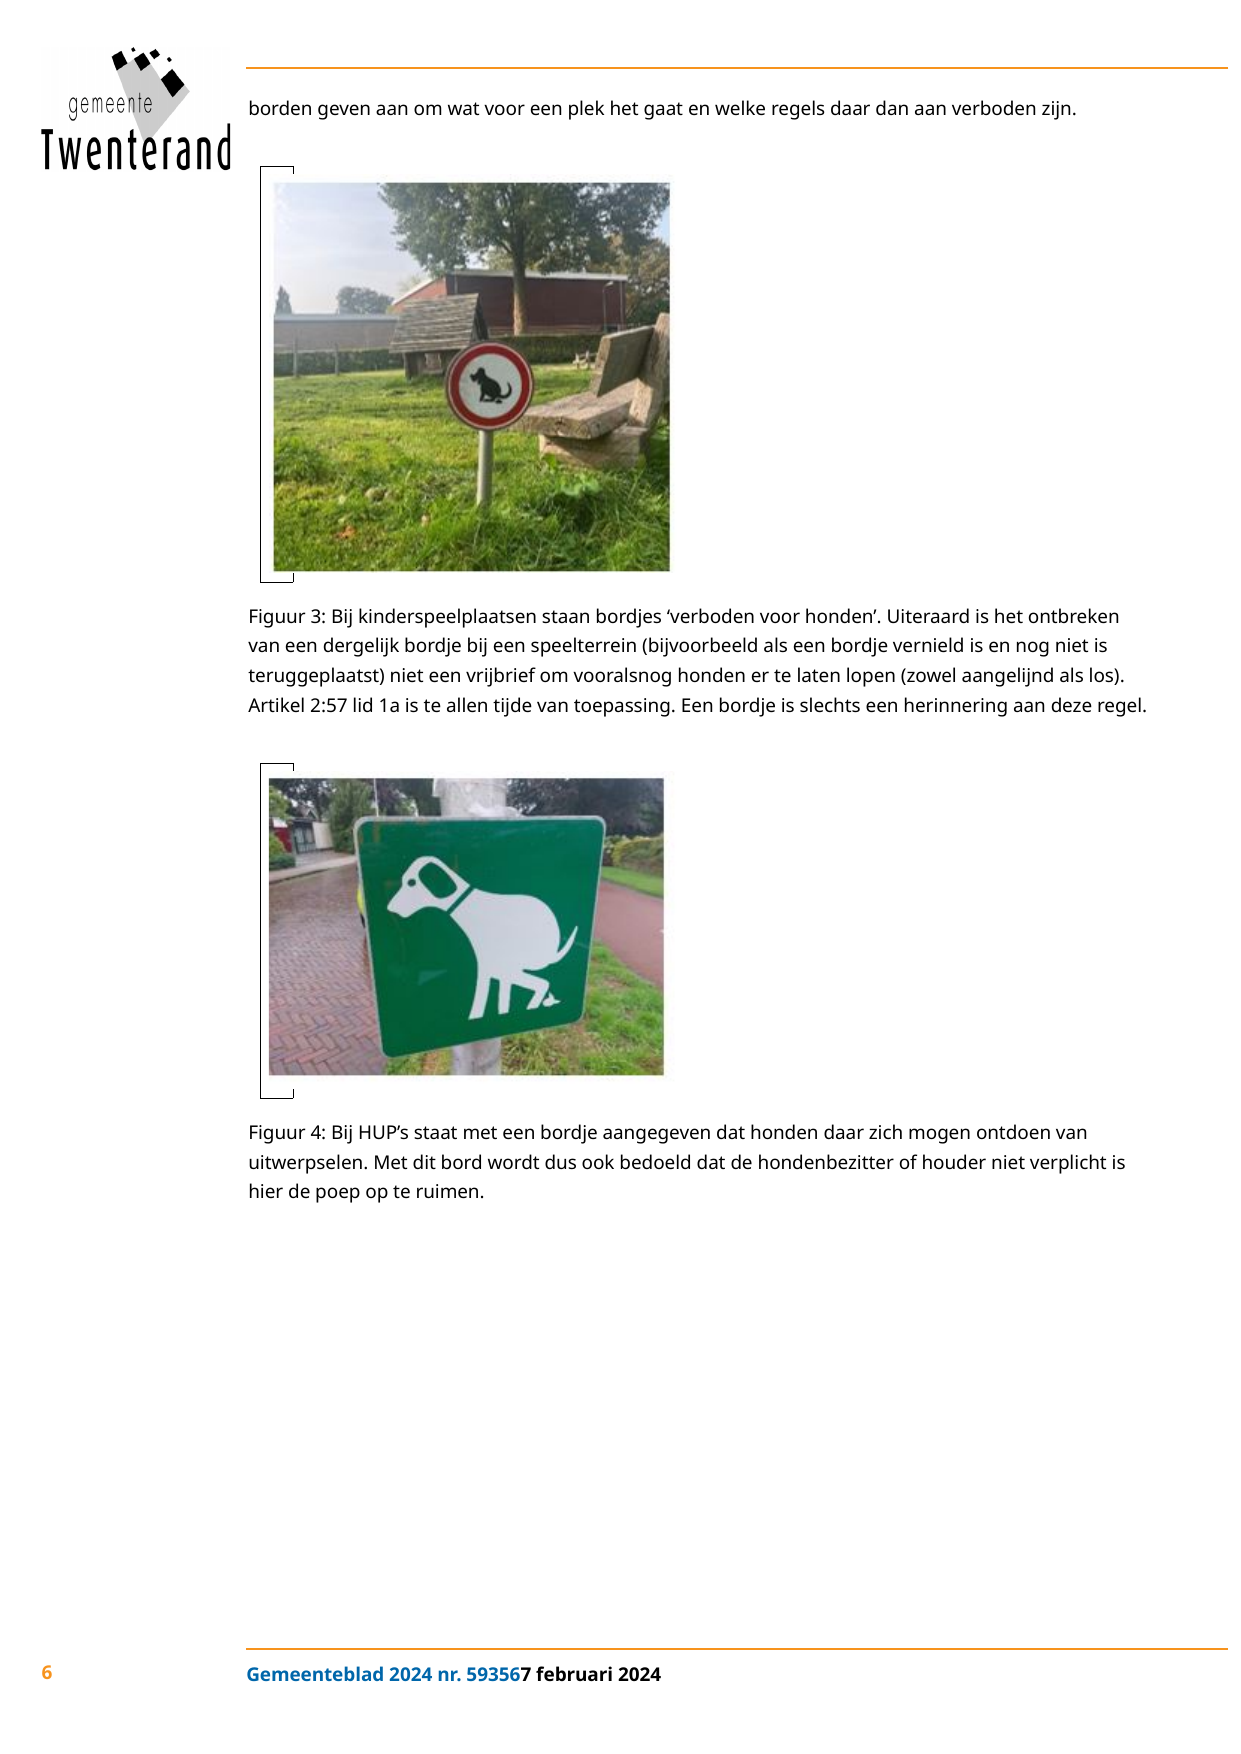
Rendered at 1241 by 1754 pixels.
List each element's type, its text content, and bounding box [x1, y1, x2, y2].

picture [268, 174, 682, 573]
picture [41, 47, 231, 172]
text Figuur 3: Bij kinderspeelplaatsen staan bordjes ‘verboden voor honden’. Uiteraard is het ontbreken van een dergelijk bordje bij een speelterrein (bijvoorbeeld als een bordje vernield is en nog niet is teruggeplaatst) niet een vrijbrief om vooralsnog honden er te laten lopen (zowel aangelijnd als los). Artikel 2:57 lid 1a is te allen tijde van toepassing. Een bordje is slechts een herinnering aan deze regel. [248, 603, 1152, 718]
text Figuur 4: Bij HUP’s staat met een bordje aangegeven dat honden daar zich mogen ontdoen van uitwerpselen. Met dit bord wordt dus ook bedoeld dat de hondenbezitter of houder niet verplicht is hier de poep op te ruimen. [248, 1119, 1152, 1204]
picture [268, 771, 682, 1089]
text borden geven aan om wat voor een plek het gaat en welke regels daar dan aan verboden zijn. [248, 95, 1152, 121]
